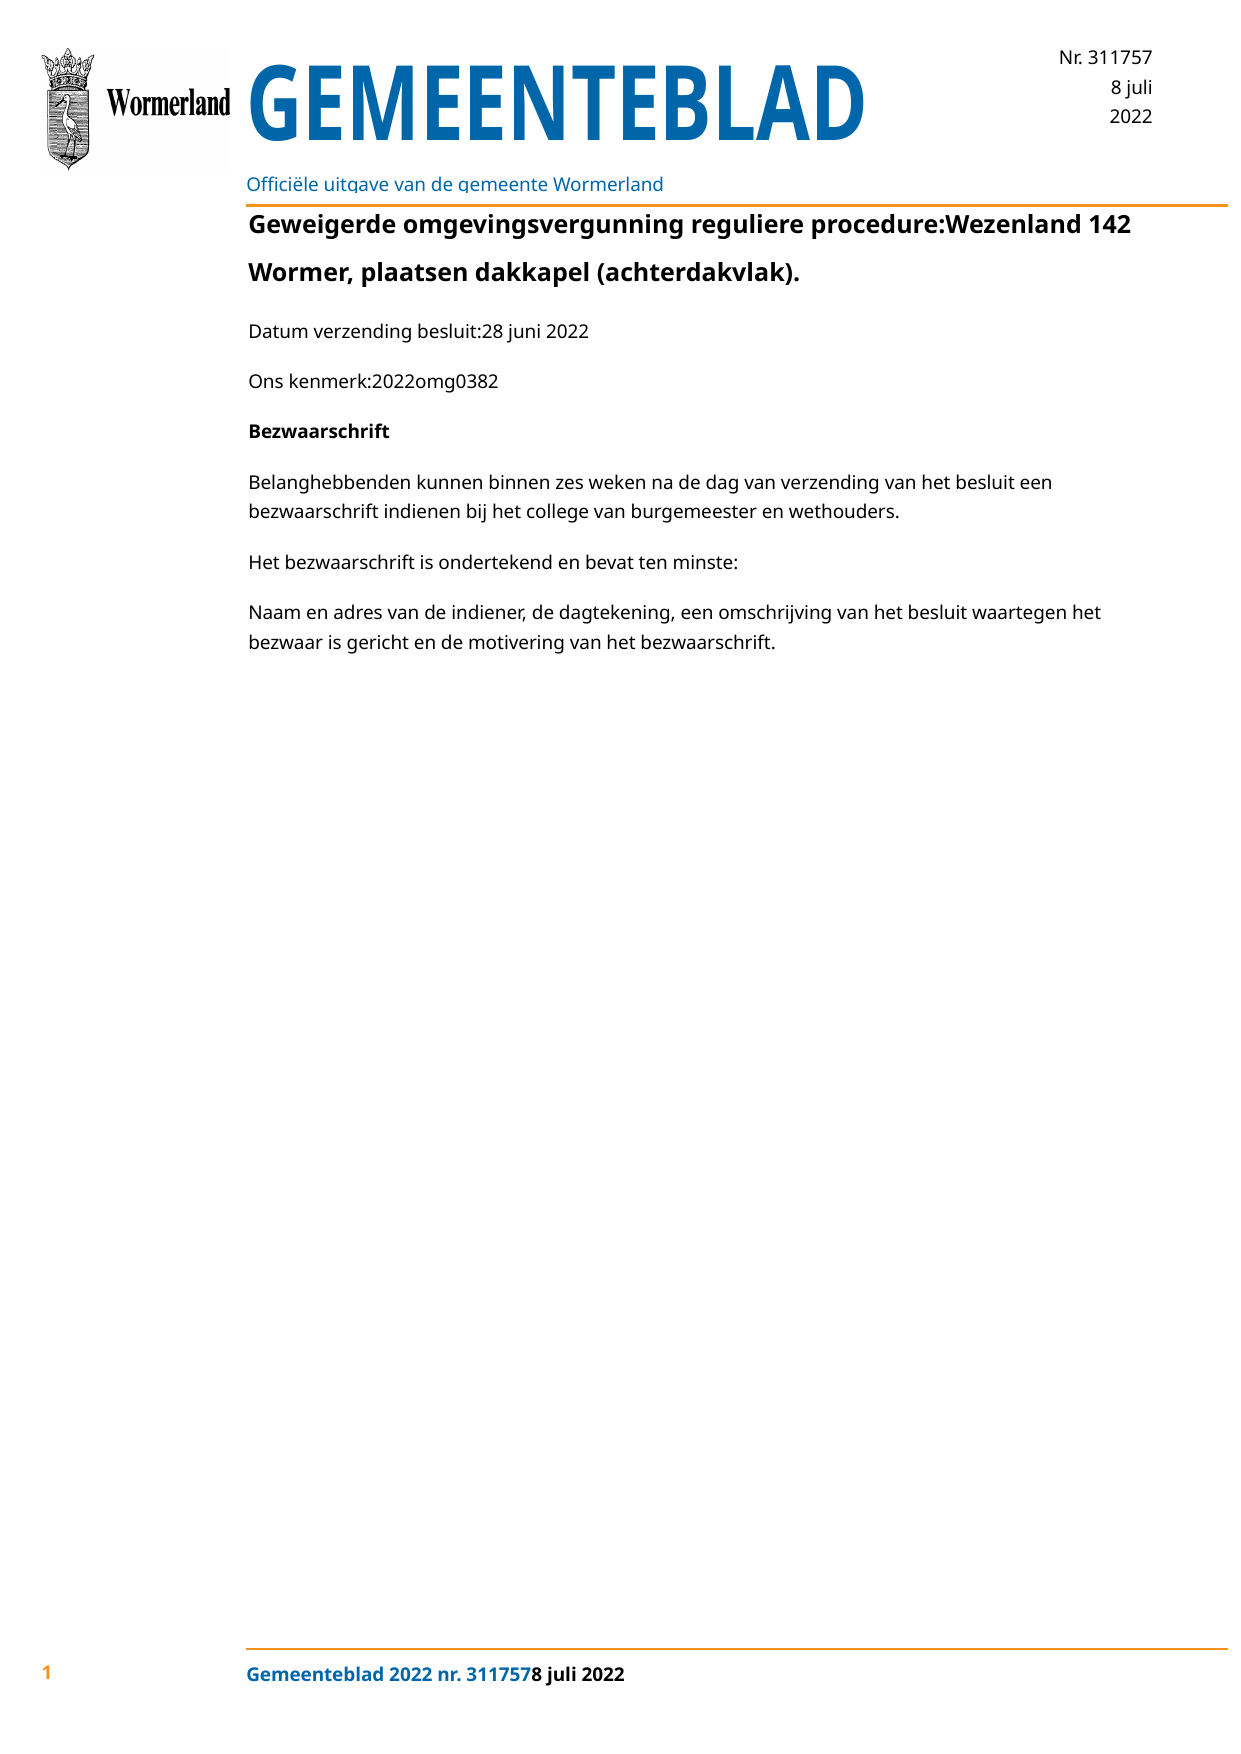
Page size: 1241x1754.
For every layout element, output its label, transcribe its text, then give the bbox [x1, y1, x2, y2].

text Het bezwaarschrift is ondertekend en bevat ten minste: [248, 549, 1152, 575]
text Belanghebbenden kunnen binnen zes weken na de dag van verzending van het besluit een bezwaarschrift indienen bij het college van burgemeester en wethouders. [248, 469, 1152, 524]
text Geweigerde omgevingsvergunning reguliere procedure:Wezenland 142 Wormer, plaatsen dakkapel (achterdakvlak). [248, 207, 1152, 288]
text Naam en adres van de indiener, de dagtekening, een omschrijving van het besluit waartegen het bezwaar is gericht en de motivering van het bezwaarschrift. [248, 599, 1152, 655]
text Bezwaarschrift [248, 419, 1152, 444]
picture [41, 47, 231, 172]
text Datum verzending besluit:28 juni 2022 [248, 318, 1152, 344]
text Ons kenmerk:2022omg0382 [248, 368, 1152, 394]
